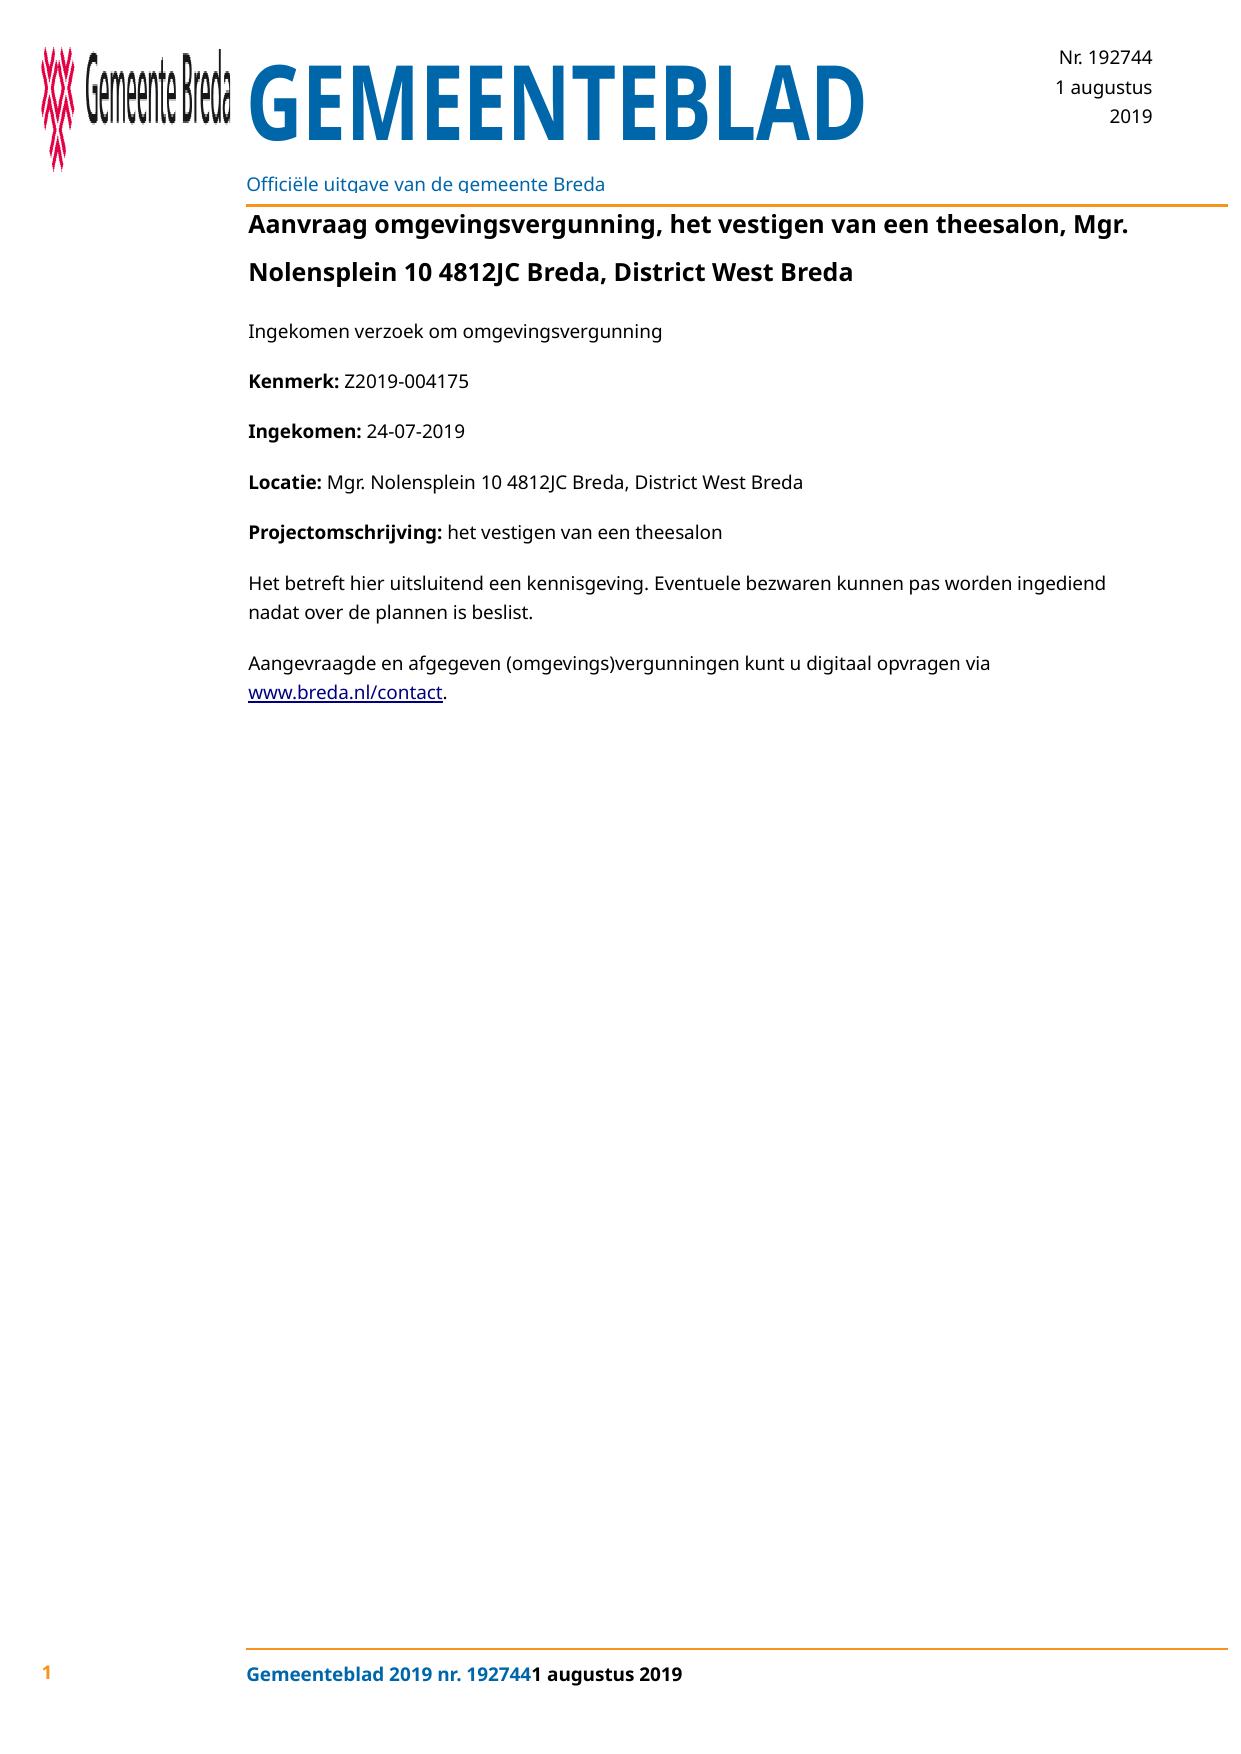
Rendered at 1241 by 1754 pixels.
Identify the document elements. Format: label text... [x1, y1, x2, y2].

text Ingekomen verzoek om omgevingsvergunning [248, 318, 1152, 344]
text Kenmerk: Z2019-004175 [248, 368, 1152, 394]
picture [41, 47, 231, 172]
text Aanvraag omgevingsvergunning, het vestigen van een theesalon, Mgr. Nolensplein 10 4812JC Breda, District West Breda [248, 207, 1152, 288]
text Aangevraagde en afgegeven (omgevings)vergunningen kunt u digitaal opvragen via www.breda.nl/contact. [248, 650, 1152, 705]
text Het betreft hier uitsluitend een kennisgeving. Eventuele bezwaren kunnen pas worden ingediend nadat over de plannen is beslist. [248, 570, 1152, 625]
text Ingekomen: 24-07-2019 [248, 419, 1152, 444]
text Locatie: Mgr. Nolensplein 10 4812JC Breda, District West Breda [248, 469, 1152, 495]
text Projectomschrijving: het vestigen van een theesalon [248, 519, 1152, 545]
